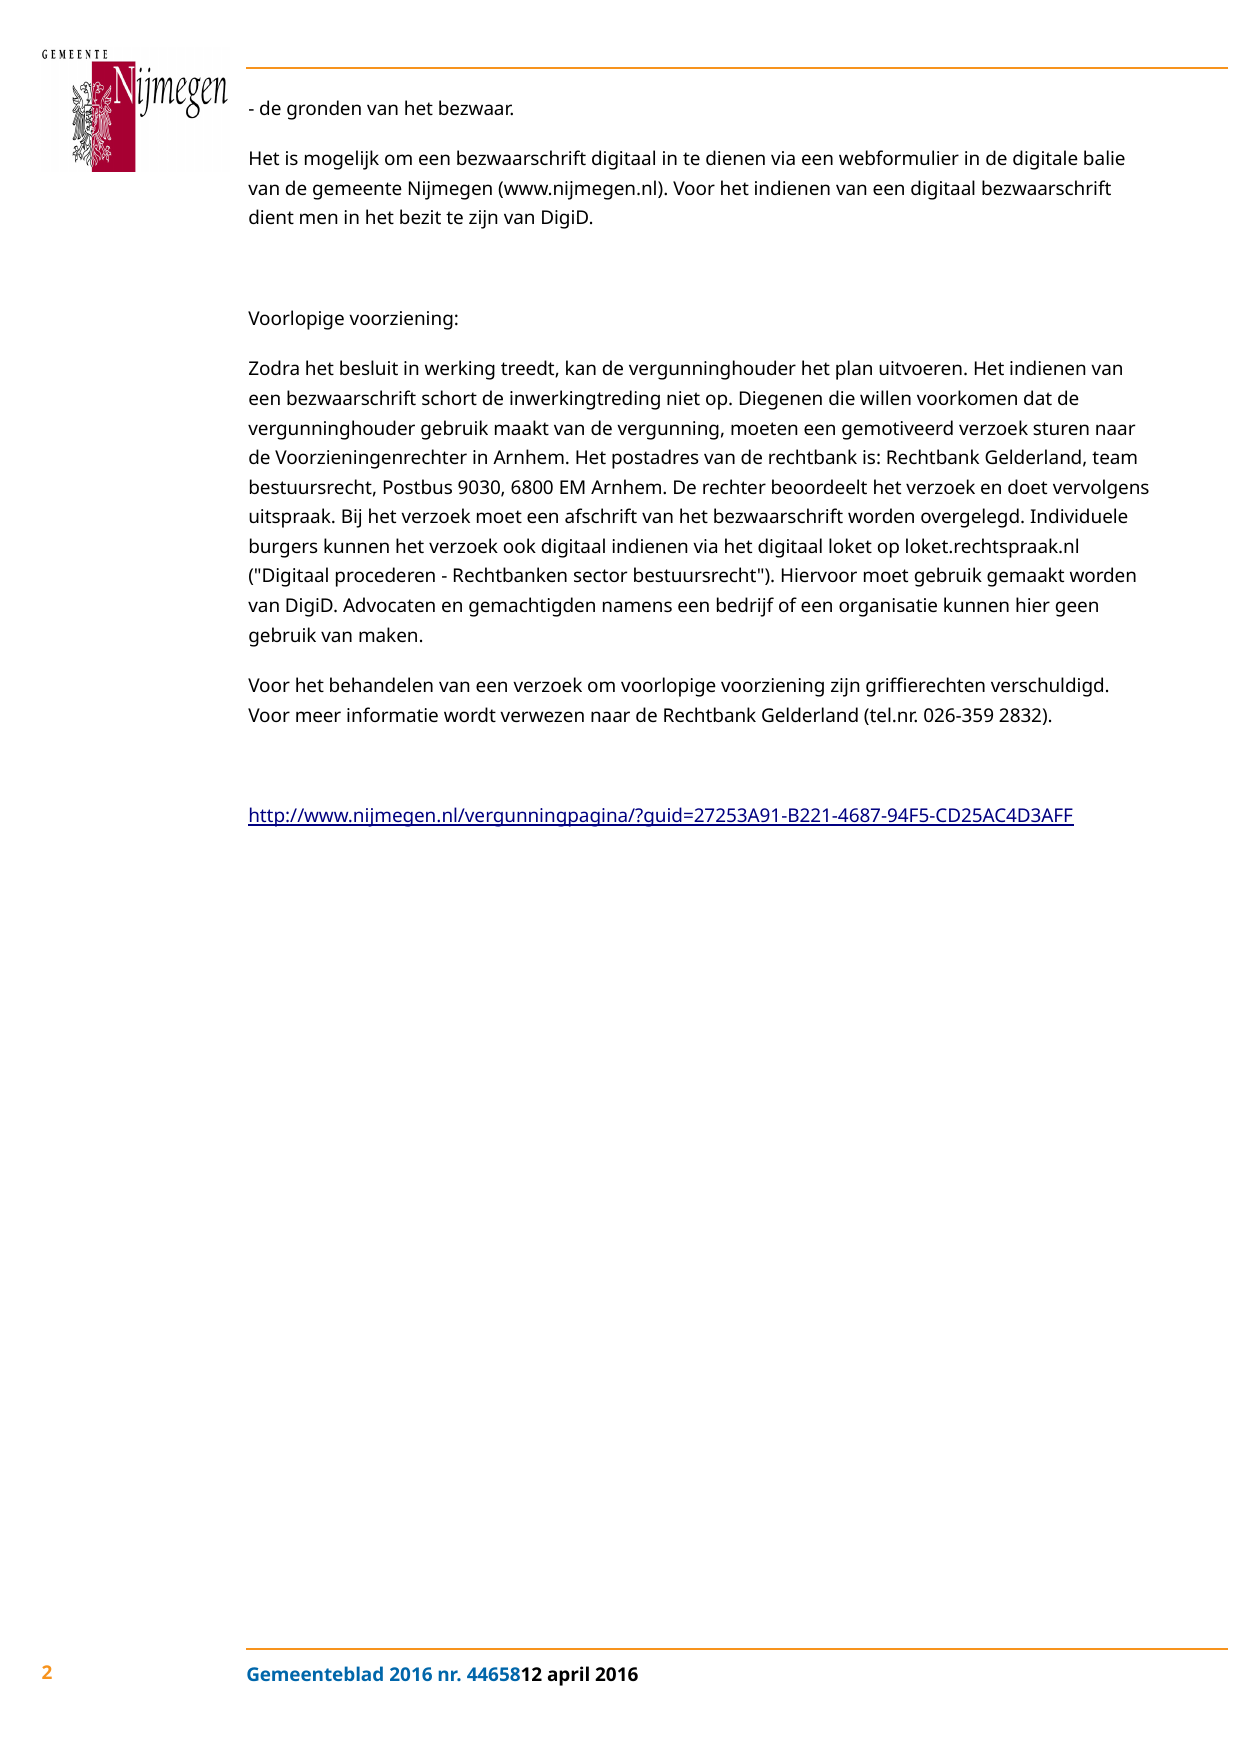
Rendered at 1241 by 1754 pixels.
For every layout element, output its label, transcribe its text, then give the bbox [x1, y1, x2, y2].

text Zodra het besluit in werking treedt, kan de vergunninghouder het plan uitvoeren. Het indienen van een bezwaarschrift schort de inwerkingtreding niet op. Diegenen die willen voorkomen dat de vergunninghouder gebruik maakt van de vergunning, moeten een gemotiveerd verzoek sturen naar de Voorzieningenrechter in Arnhem. Het postadres van de rechtbank is: Rechtbank Gelderland, team bestuursrecht, Postbus 9030, 6800 EM Arnhem. De rechter beoordeelt het verzoek en doet vervolgens uitspraak. Bij het verzoek moet een afschrift van het bezwaarschrift worden overgelegd. Individuele burgers kunnen het verzoek ook digitaal indienen via het digitaal loket op loket.rechtspraak.nl ("Digitaal procederen - Rechtbanken sector bestuursrecht"). Hiervoor moet gebruik gemaakt worden van DigiD. Advocaten en gemachtigden namens een bedrijf of een organisatie kunnen hier geen gebruik van maken. [248, 356, 1152, 648]
text http://www.nijmegen.nl/vergunningpagina/?guid=27253A91-B221-4687-94F5-CD25AC4D3AFF [248, 803, 1152, 828]
text Voor het behandelen van een verzoek om voorlopige voorziening zijn griffierechten verschuldigd. Voor meer informatie wordt verwezen naar de Rechtbank Gelderland (tel.nr. 026-359 2832). [248, 672, 1152, 728]
text Voorlopige voorziening: [248, 305, 1152, 331]
text Het is mogelijk om een bezwaarschrift digitaal in te dienen via een webformulier in de digitale balie van de gemeente Nijmegen (www.nijmegen.nl). Voor het indienen van een digitaal bezwaarschrift dient men in het bezit te zijn van DigiD. [248, 145, 1152, 230]
picture [41, 47, 231, 172]
text - de gronden van het bezwaar. [248, 95, 1152, 121]
